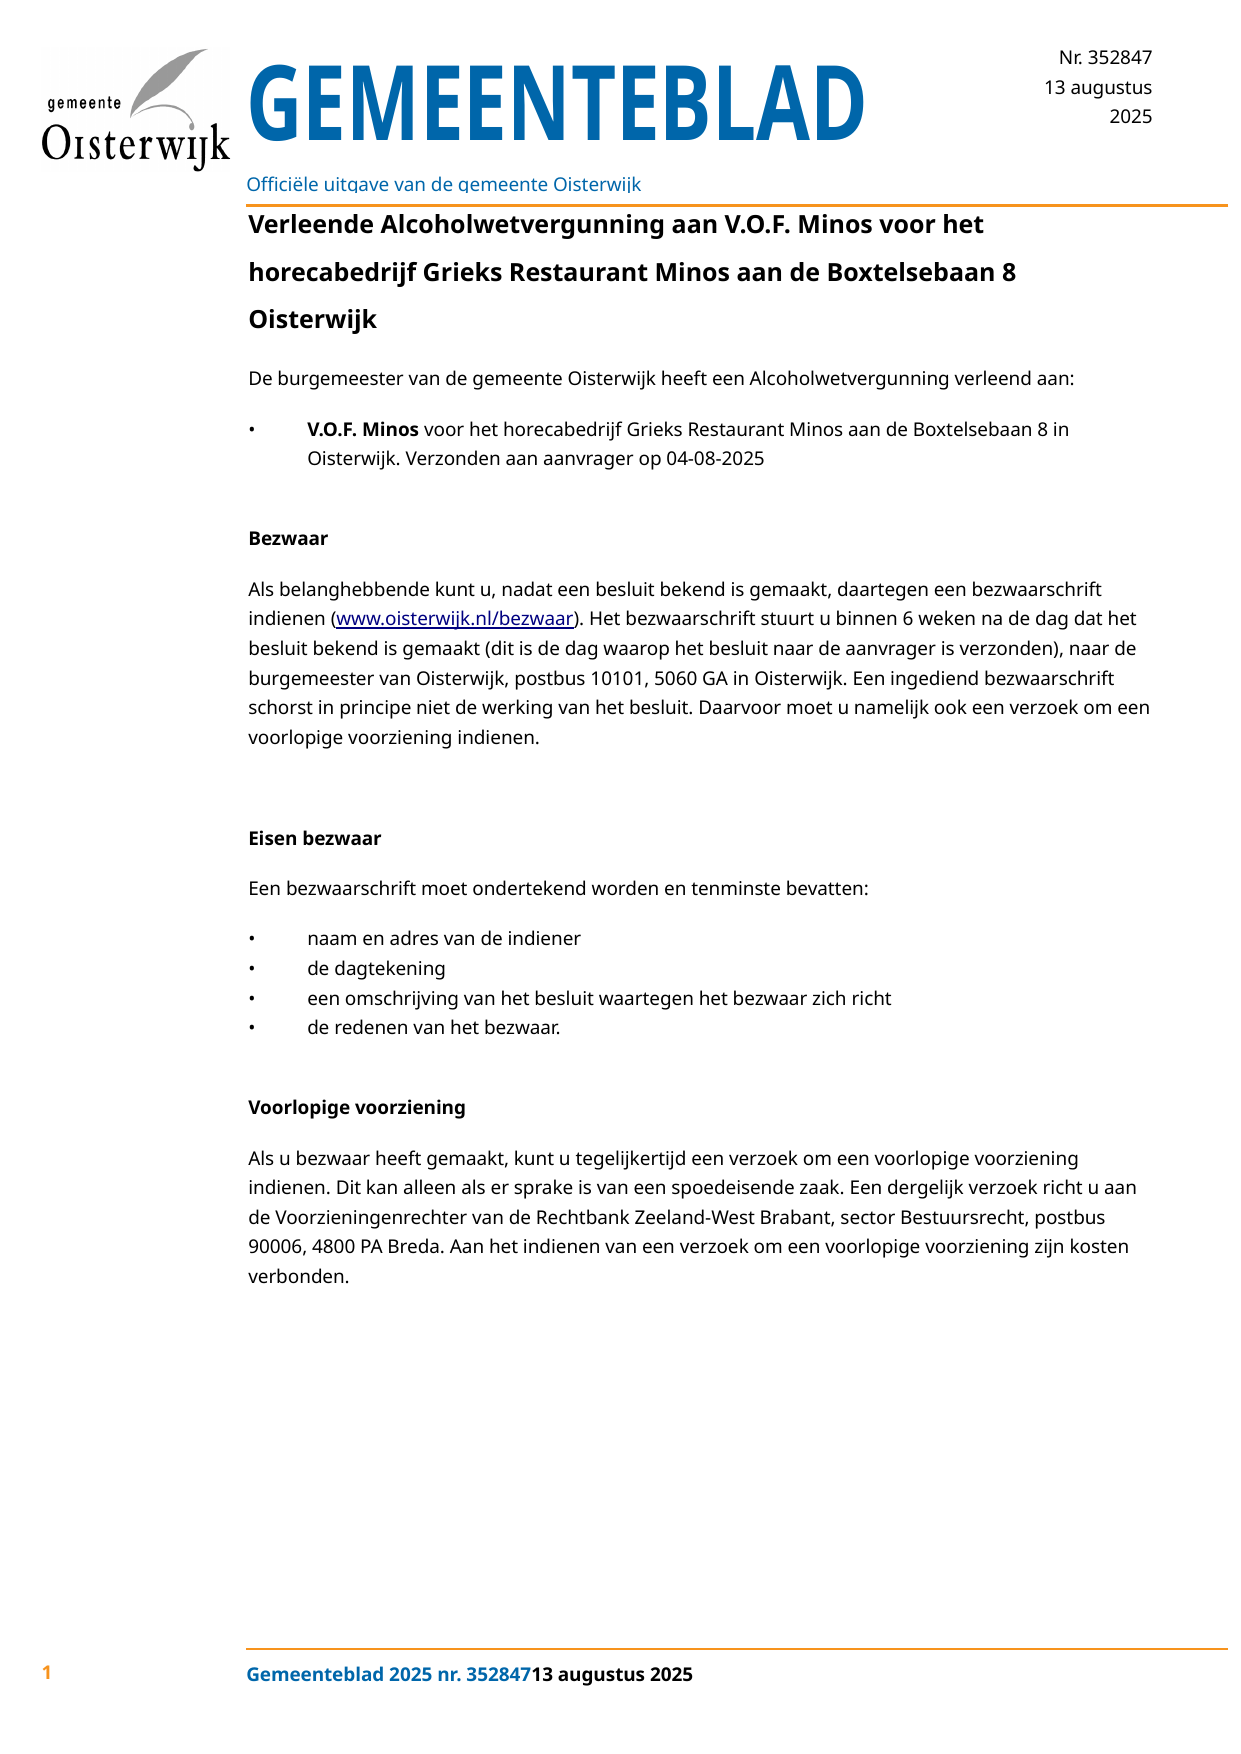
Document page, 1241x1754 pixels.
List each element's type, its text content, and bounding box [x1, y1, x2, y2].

list een omschrijving van het besluit waartegen het bezwaar zich richt [248, 985, 1152, 1010]
picture [41, 47, 231, 172]
text Eisen bezwaar [248, 825, 1152, 850]
text Als belanghebbende kunt u, nadat een besluit bekend is gemaakt, daartegen een bezwaarschrift indienen (www.oisterwijk.nl/bezwaar). Het bezwaarschrift stuurt u binnen 6 weken na de dag dat het besluit bekend is gemaakt (dit is de dag waarop het besluit naar de aanvrager is verzonden), naar de burgemeester van Oisterwijk, postbus 10101, 5060 GA in Oisterwijk. Een ingediend bezwaarschrift schorst in principe niet de werking van het besluit. Daarvoor moet u namelijk ook een verzoek om een voorlopige voorziening indienen. [248, 576, 1152, 749]
text Als u bezwaar heeft gemaakt, kunt u tegelijkertijd een verzoek om een voorlopige voorziening indienen. Dit kan alleen als er sprake is van een spoedeisende zaak. Een dergelijk verzoek richt u aan de Voorzieningenrechter van de Rechtbank Zeeland-West Brabant, sector Bestuursrecht, postbus 90006, 4800 PA Breda. Aan het indienen van een verzoek om een voorlopige voorziening zijn kosten verbonden. [248, 1145, 1152, 1289]
list naam en adres van de indiener [248, 926, 1152, 951]
text Een bezwaarschrift moet ondertekend worden en tenminste bevatten: [248, 875, 1152, 901]
list de dagtekening [248, 955, 1152, 981]
text Voorlopige voorziening [248, 1094, 1152, 1120]
text Bezwaar [248, 526, 1152, 551]
list V.O.F. Minos voor het horecabedrijf Grieks Restaurant Minos aan de Boxtelsebaan 8 in Oisterwijk. Verzonden aan aanvrager op 04-08-2025 [248, 416, 1152, 471]
text De burgemeester van de gemeente Oisterwijk heeft een Alcoholwetvergunning verleend aan: [248, 366, 1152, 391]
text Verleende Alcoholwetvergunning aan V.O.F. Minos voor het horecabedrijf Grieks Restaurant Minos aan de Boxtelsebaan 8 Oisterwijk [248, 207, 1152, 336]
list de redenen van het bezwaar. [248, 1014, 1152, 1040]
